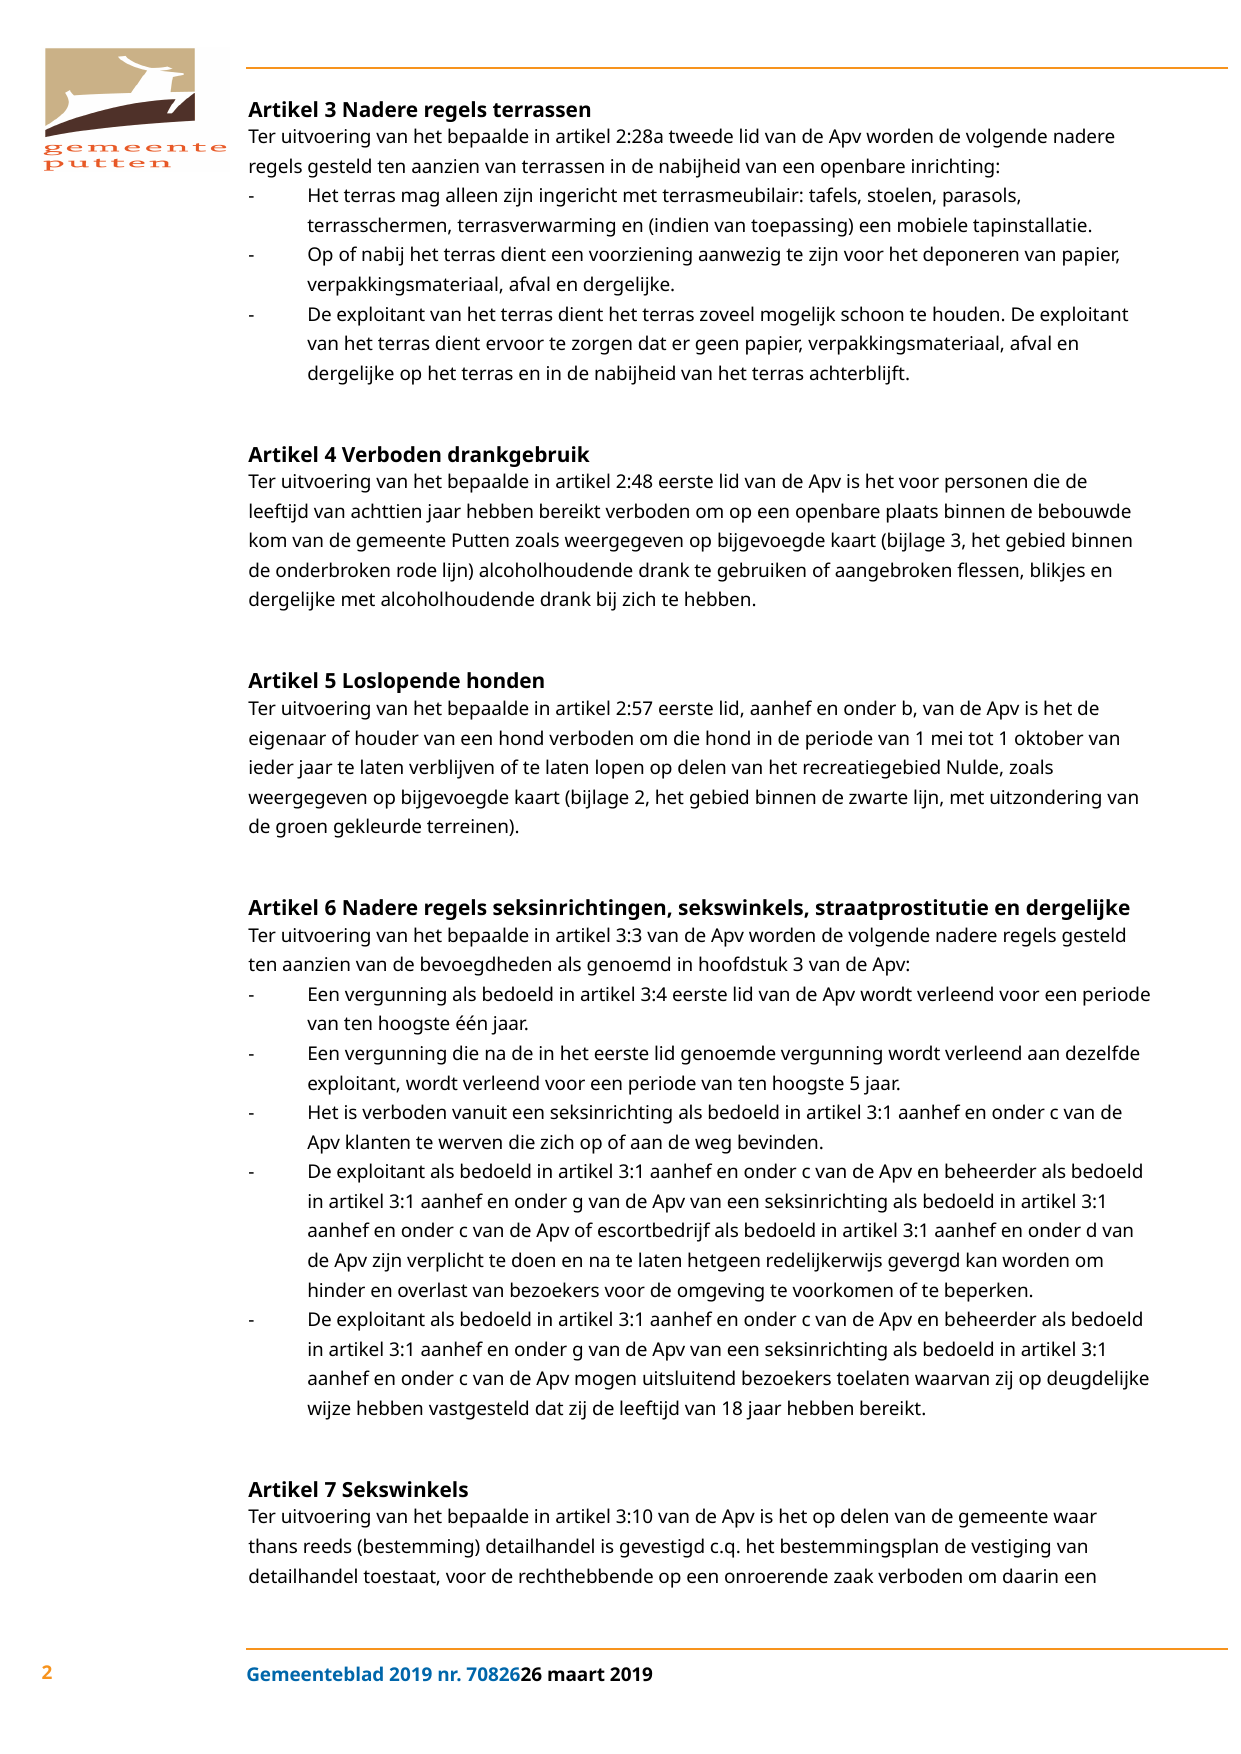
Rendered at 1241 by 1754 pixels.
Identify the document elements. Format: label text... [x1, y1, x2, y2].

text Ter uitvoering van het bepaalde in artikel 2:57 eerste lid, aanhef en onder b, van de Apv is het de eigenaar of houder van een hond verboden om die hond in de periode van 1 mei tot 1 oktober van ieder jaar te laten verblijven of te laten lopen op delen van het recreatiegebied Nulde, zoals weergegeven op bijgevoegde kaart (bijlage 2, het gebied binnen de zwarte lijn, met uitzondering van de groen gekleurde terreinen). [248, 695, 1152, 839]
list Een vergunning als bedoeld in artikel 3:4 eerste lid van de Apv wordt verleend voor een periode van ten hoogste één jaar. [248, 981, 1152, 1036]
list De exploitant van het terras dient het terras zoveel mogelijk schoon te houden. De exploitant van het terras dient ervoor te zorgen dat er geen papier, verpakkingsmateriaal, afval en dergelijke op het terras en in de nabijheid van het terras achterblijft. [248, 301, 1152, 386]
list Een vergunning die na de in het eerste lid genoemde vergunning wordt verleend aan dezelfde exploitant, wordt verleend voor een periode van ten hoogste 5 jaar. [248, 1040, 1152, 1096]
list Het terras mag alleen zijn ingericht met terrasmeubilair: tafels, stoelen, parasols, terrasschermen, terrasverwarming en (indien van toepassing) een mobiele tapinstallatie. [248, 182, 1152, 238]
text Artikel 4 Verboden drankgebruik [248, 440, 1152, 468]
text Artikel 7 Sekswinkels [248, 1475, 1152, 1504]
text Ter uitvoering van het bepaalde in artikel 3:10 van de Apv is het op delen van de gemeente waar thans reeds (bestemming) detailhandel is gevestigd c.q. het bestemmingsplan de vestiging van detailhandel toestaat, voor de rechthebbende op een onroerende zaak verboden om daarin een [248, 1504, 1152, 1588]
text Artikel 5 Loslopende honden [248, 667, 1152, 695]
list Op of nabij het terras dient een voorziening aanwezig te zijn voor het deponeren van papier, verpakkingsmateriaal, afval en dergelijke. [248, 242, 1152, 297]
text Ter uitvoering van het bepaalde in artikel 3:3 van de Apv worden de volgende nadere regels gesteld ten aanzien van de bevoegdheden als genoemd in hoofdstuk 3 van de Apv: [248, 922, 1152, 977]
list Het is verboden vanuit een seksinrichting als bedoeld in artikel 3:1 aanhef en onder c van de Apv klanten te werven die zich op of aan de weg bevinden. [248, 1099, 1152, 1155]
text Artikel 3 Nadere regels terrassen [248, 95, 1152, 123]
list De exploitant als bedoeld in artikel 3:1 aanhef en onder c van de Apv en beheerder als bedoeld in artikel 3:1 aanhef en onder g van de Apv van een seksinrichting als bedoeld in artikel 3:1 aanhef en onder c van de Apv mogen uitsluitend bezoekers toelaten waarvan zij op deugdelijke wijze hebben vastgesteld dat zij de leeftijd van 18 jaar hebben bereikt. [248, 1306, 1152, 1421]
text Artikel 6 Nadere regels seksinrichtingen, sekswinkels, straatprostitutie en dergelijke [248, 893, 1152, 922]
list De exploitant als bedoeld in artikel 3:1 aanhef en onder c van de Apv en beheerder als bedoeld in artikel 3:1 aanhef en onder g van de Apv van een seksinrichting als bedoeld in artikel 3:1 aanhef en onder c van de Apv of escortbedrijf als bedoeld in artikel 3:1 aanhef en onder d van de Apv zijn verplicht te doen en na te laten hetgeen redelijkerwijs gevergd kan worden om hinder en overlast van bezoekers voor de omgeving te voorkomen of te beperken. [248, 1158, 1152, 1303]
text Ter uitvoering van het bepaalde in artikel 2:48 eerste lid van de Apv is het voor personen die de leeftijd van achttien jaar hebben bereikt verboden om op een openbare plaats binnen de bebouwde kom van de gemeente Putten zoals weergegeven op bijgevoegde kaart (bijlage 3, het gebied binnen de onderbroken rode lijn) alcoholhoudende drank te gebruiken of aangebroken flessen, blikjes en dergelijke met alcoholhoudende drank bij zich te hebben. [248, 468, 1152, 612]
text Ter uitvoering van het bepaalde in artikel 2:28a tweede lid van de Apv worden de volgende nadere regels gesteld ten aanzien van terrassen in de nabijheid van een openbare inrichting: [248, 123, 1152, 178]
picture [41, 47, 231, 172]
